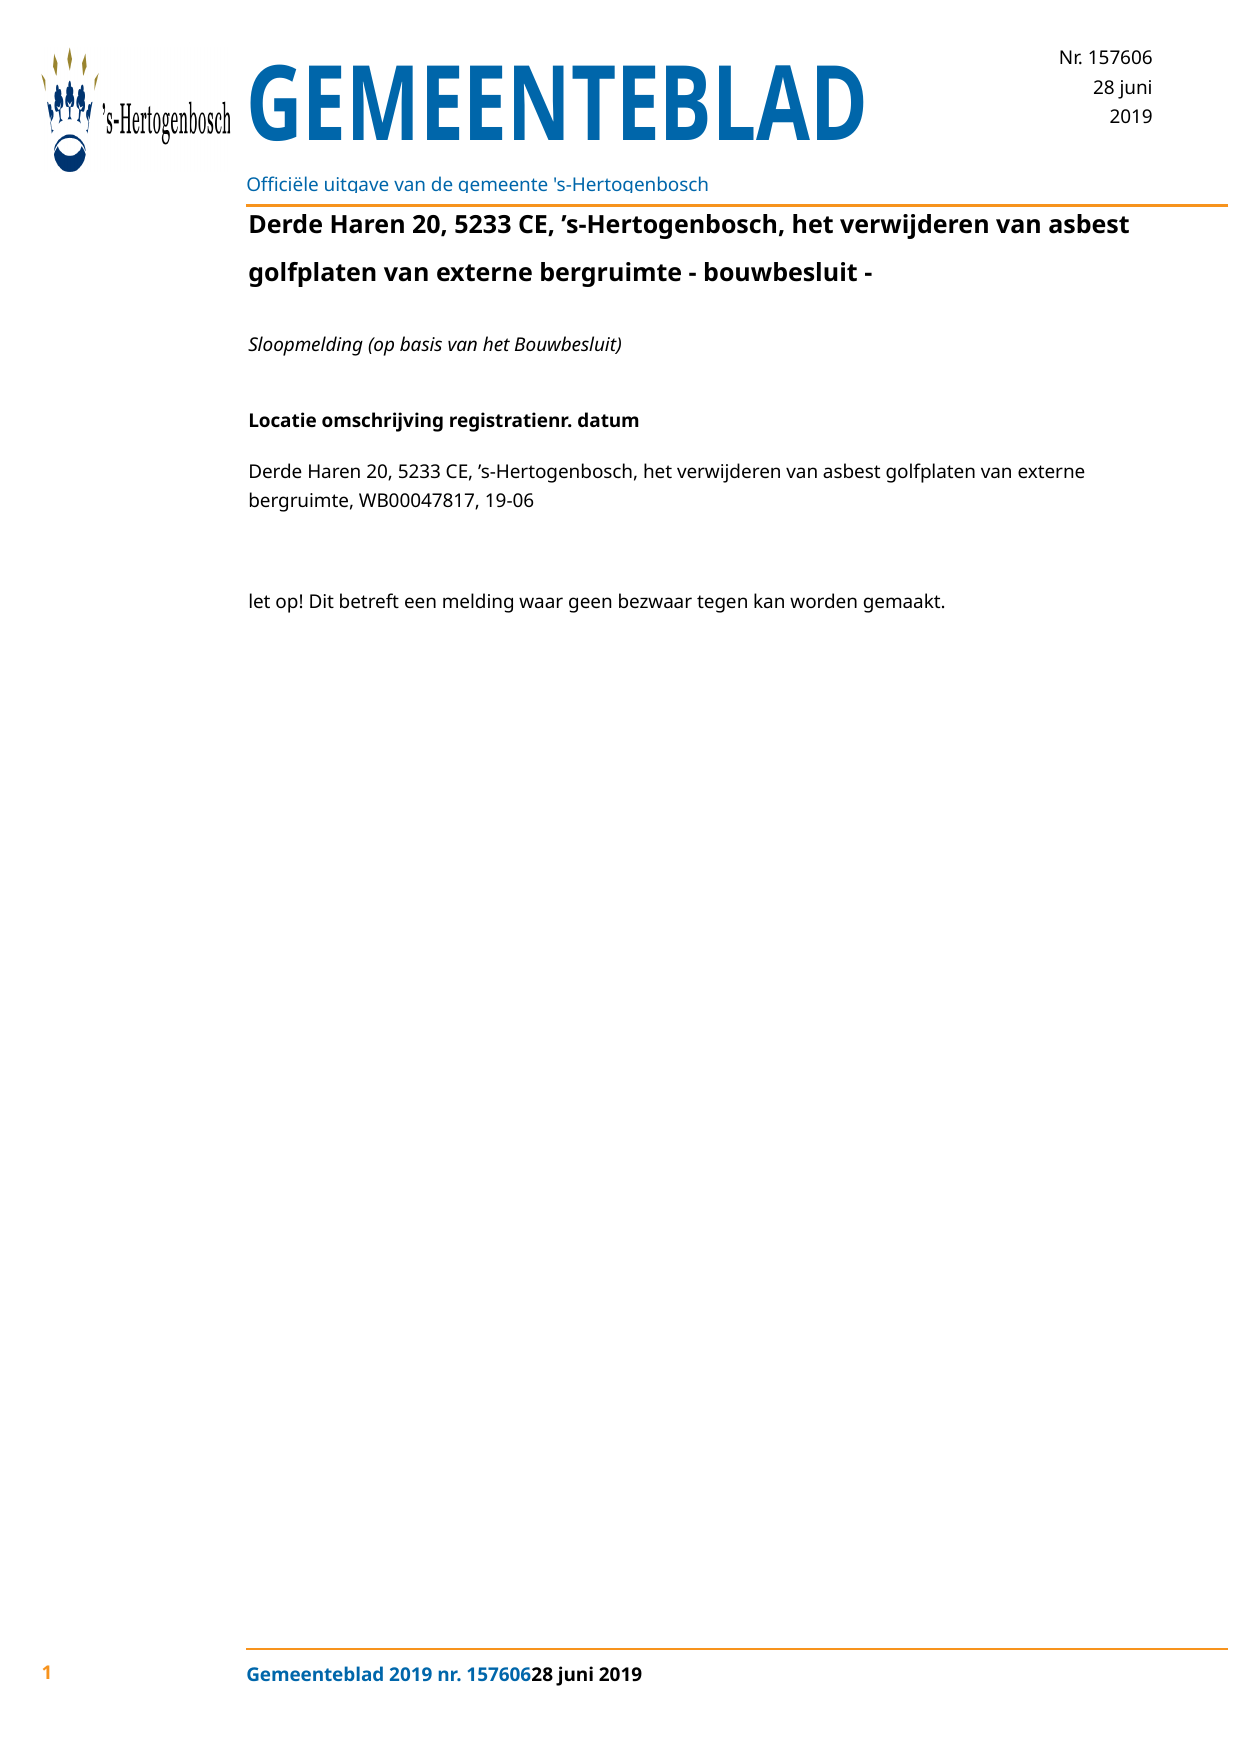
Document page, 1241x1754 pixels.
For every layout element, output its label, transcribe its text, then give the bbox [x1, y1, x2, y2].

text Derde Haren 20, 5233 CE, ’s-Hertogenbosch, het verwijderen van asbest golfplaten van externe bergruimte, WB00047817, 19-06 [248, 458, 1152, 513]
text Locatie omschrijving registratienr. datum [248, 408, 1152, 433]
text let op! Dit betreft een melding waar geen bezwaar tegen kan worden gemaakt. [248, 588, 1152, 614]
picture [41, 47, 231, 172]
text Sloopmelding (op basis van het Bouwbesluit) [248, 331, 1152, 357]
text Derde Haren 20, 5233 CE, ’s-Hertogenbosch, het verwijderen van asbest golfplaten van externe bergruimte - bouwbesluit - [248, 207, 1152, 288]
